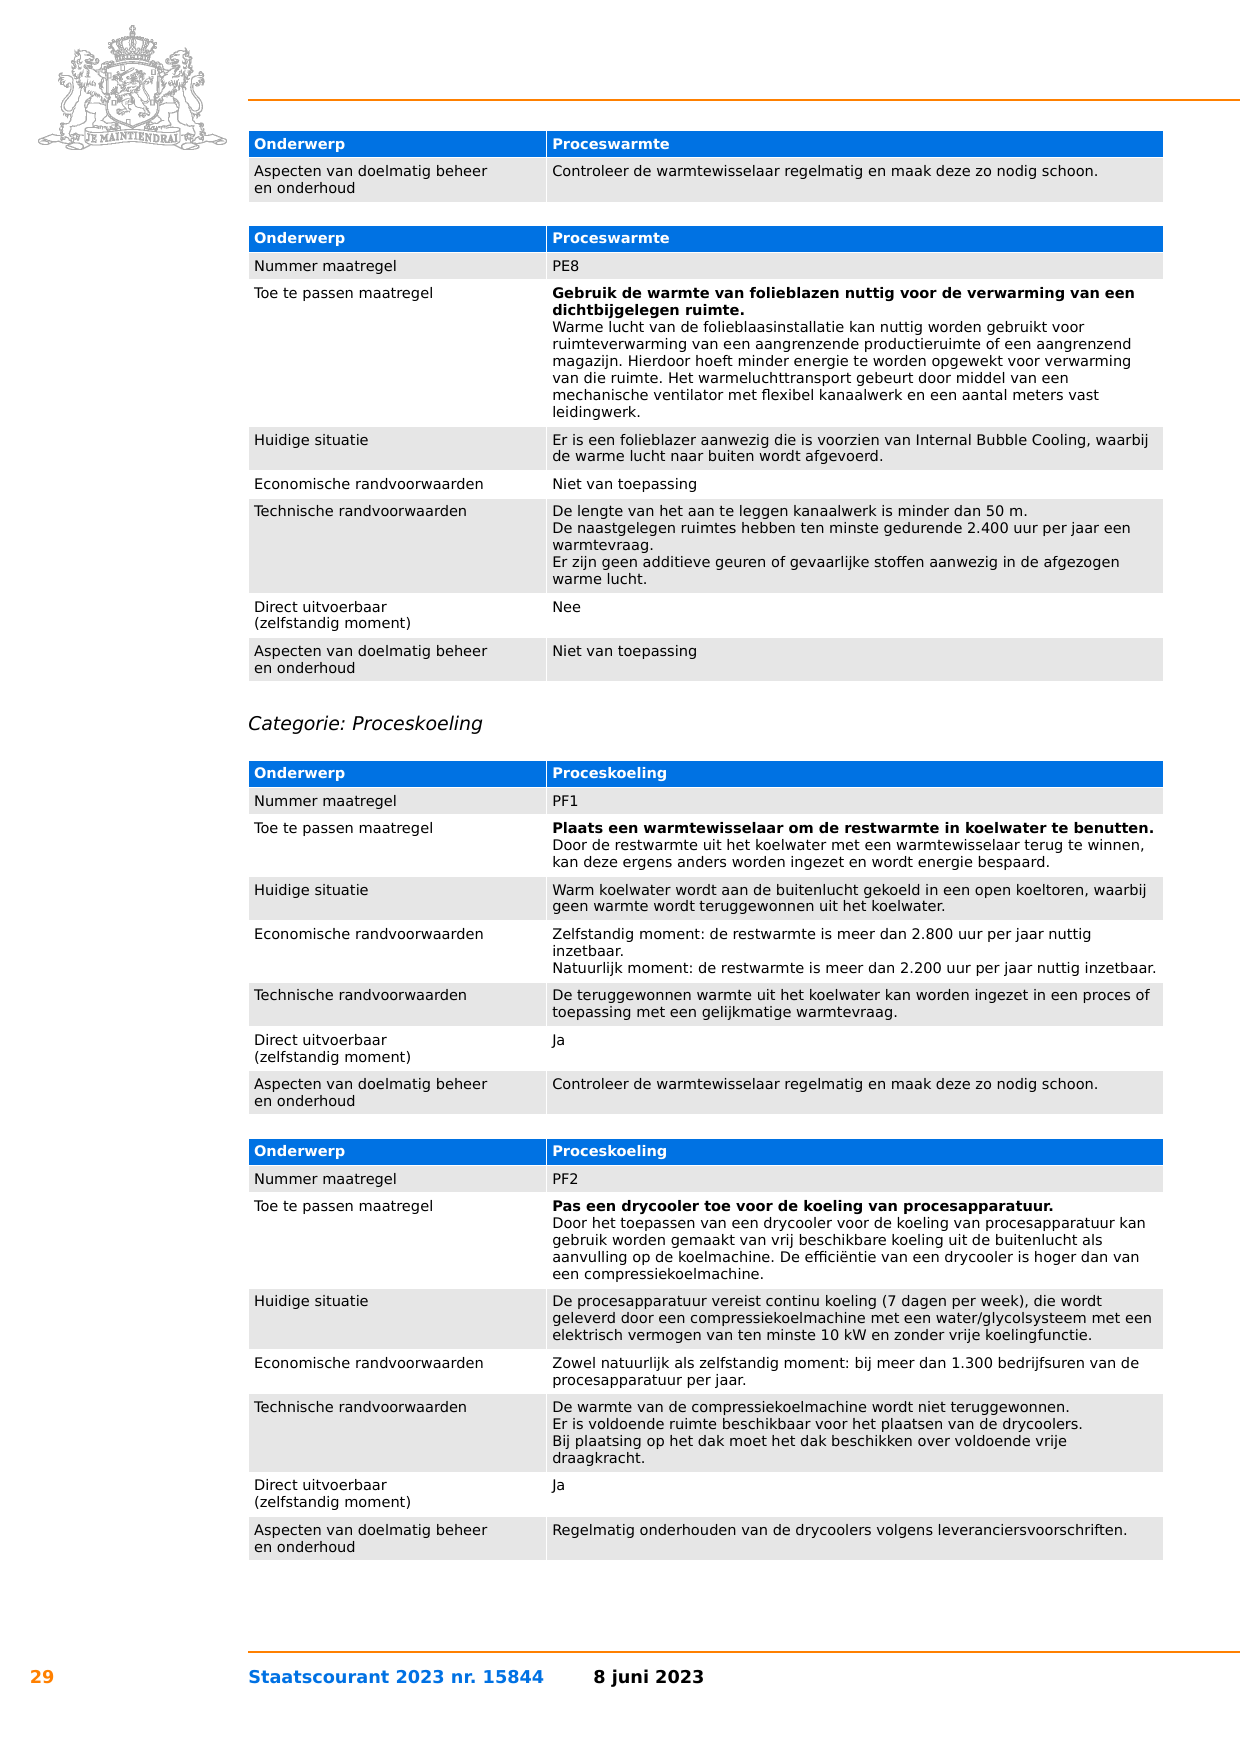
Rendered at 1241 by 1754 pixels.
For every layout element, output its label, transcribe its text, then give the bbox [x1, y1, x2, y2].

table_cell Technische randvoorwaarden [249, 983, 546, 1026]
table_cell Ja [547, 1473, 1163, 1516]
table_cell Economische randvoorwaarden [249, 1350, 546, 1393]
table_cell Aspecten van doelmatig beheer en onderhoud [249, 638, 546, 681]
table_header Proceskoeling [547, 1139, 1163, 1165]
table_cell Nee [547, 594, 1163, 637]
table_cell Aspecten van doelmatig beheer en onderhoud [249, 1517, 546, 1560]
table_header Onderwerp [249, 131, 546, 157]
table_cell Huidige situatie [249, 427, 546, 470]
table_cell Nummer maatregel [249, 1166, 546, 1192]
table_cell Direct uitvoerbaar (zelfstandig moment) [249, 594, 546, 637]
table_header Proceskoeling [547, 761, 1163, 787]
table_cell PE8 [547, 253, 1163, 279]
table_cell De teruggewonnen warmte uit het koelwater kan worden ingezet in een proces of toepassing met een gelijkmatige warmtevraag. [547, 983, 1163, 1026]
table_cell Niet van toepassing [547, 471, 1163, 497]
table_cell Pas een drycooler toe voor de koeling van procesapparatuur. Door het toepassen van een drycooler voor de koeling van procesapparatuur kan gebruik worden gemaakt van vrij beschikbare koeling uit de buitenlucht als aanvulling op de koelmachine. De efficiëntie van een drycooler is hoger dan van een compressiekoelmachine. [547, 1193, 1163, 1287]
table_cell Economische randvoorwaarden [249, 921, 546, 981]
table_cell Gebruik de warmte van folieblazen nuttig voor de verwarming van een dichtbijgelegen ruimte. Warme lucht van de folieblaasinstallatie kan nuttig worden gebruikt voor ruimteverwarming van een aangrenzende productieruimte of een aangrenzend magazijn. Hierdoor hoeft minder energie te worden opgewekt voor verwarming van die ruimte. Het warmeluchttransport gebeurt door middel van een mechanische ventilator met flexibel kanaalwerk en een aantal meters vast leidingwerk. [547, 280, 1163, 426]
table_cell Zowel natuurlijk als zelfstandig moment: bij meer dan 1.300 bedrijfsuren van de procesapparatuur per jaar. [547, 1350, 1163, 1393]
table_cell Er is een folieblazer aanwezig die is voorzien van Internal Bubble Cooling, waarbij de warme lucht naar buiten wordt afgevoerd. [547, 427, 1163, 470]
table_cell Ja [547, 1027, 1163, 1070]
table_cell Technische randvoorwaarden [249, 499, 546, 593]
table_cell PF2 [547, 1166, 1163, 1192]
table_cell Zelfstandig moment: de restwarmte is meer dan 2.800 uur per jaar nuttig inzetbaar. Natuurlijk moment: de restwarmte is meer dan 2.200 uur per jaar nuttig inzetbaar. [547, 921, 1163, 981]
table_cell Regelmatig onderhouden van de drycoolers volgens leveranciersvoorschriften. [547, 1517, 1163, 1560]
table_cell Aspecten van doelmatig beheer en onderhoud [249, 158, 546, 202]
table_cell Huidige situatie [249, 1289, 546, 1349]
table_cell Direct uitvoerbaar (zelfstandig moment) [249, 1473, 546, 1516]
table_header Onderwerp [249, 226, 546, 252]
table_cell Plaats een warmtewisselaar om de restwarmte in koelwater te benutten. Door de restwarmte uit het koelwater met een warmtewisselaar terug te winnen, kan deze ergens anders worden ingezet en wordt energie bespaard. [547, 815, 1163, 876]
table_cell Nummer maatregel [249, 253, 546, 279]
table_cell Technische randvoorwaarden [249, 1394, 546, 1472]
table_cell Nummer maatregel [249, 788, 546, 814]
table_cell PF1 [547, 788, 1163, 814]
table_cell Economische randvoorwaarden [249, 471, 546, 497]
table_header Onderwerp [249, 1139, 546, 1165]
table_cell De warmte van de compressiekoelmachine wordt niet teruggewonnen. Er is voldoende ruimte beschikbaar voor het plaatsen van de drycoolers. Bij plaatsing op het dak moet het dak beschikken over voldoende vrije draagkracht. [547, 1394, 1163, 1472]
table_cell Toe te passen maatregel [249, 815, 546, 876]
table_header Onderwerp [249, 761, 546, 787]
table_header Proceswarmte [547, 131, 1163, 157]
table_cell Controleer de warmtewisselaar regelmatig en maak deze zo nodig schoon. [547, 158, 1163, 202]
table_cell De procesapparatuur vereist continu koeling (7 dagen per week), die wordt geleverd door een compressiekoelmachine met een water/glycolsysteem met een elektrisch vermogen van ten minste 10 kW en zonder vrije koelingfunctie. [547, 1289, 1163, 1349]
table_cell Toe te passen maatregel [249, 1193, 546, 1287]
table_cell Controleer de warmtewisselaar regelmatig en maak deze zo nodig schoon. [547, 1071, 1163, 1114]
subtitle Categorie: Proceskoeling [248, 712, 1163, 734]
table_cell Aspecten van doelmatig beheer en onderhoud [249, 1071, 546, 1114]
table_cell Toe te passen maatregel [249, 280, 546, 426]
table_cell Warm koelwater wordt aan de buitenlucht gekoeld in een open koeltoren, waarbij geen warmte wordt teruggewonnen uit het koelwater. [547, 877, 1163, 920]
table_cell De lengte van het aan te leggen kanaalwerk is minder dan 50 m. De naastgelegen ruimtes hebben ten minste gedurende 2.400 uur per jaar een warmtevraag. Er zijn geen additieve geuren of gevaarlijke stoffen aanwezig in de afgezogen warme lucht. [547, 499, 1163, 593]
table_cell Direct uitvoerbaar (zelfstandig moment) [249, 1027, 546, 1070]
table_cell Huidige situatie [249, 877, 546, 920]
table_header Proceswarmte [547, 226, 1163, 252]
picture [38, 25, 227, 150]
table_cell Niet van toepassing [547, 638, 1163, 681]
